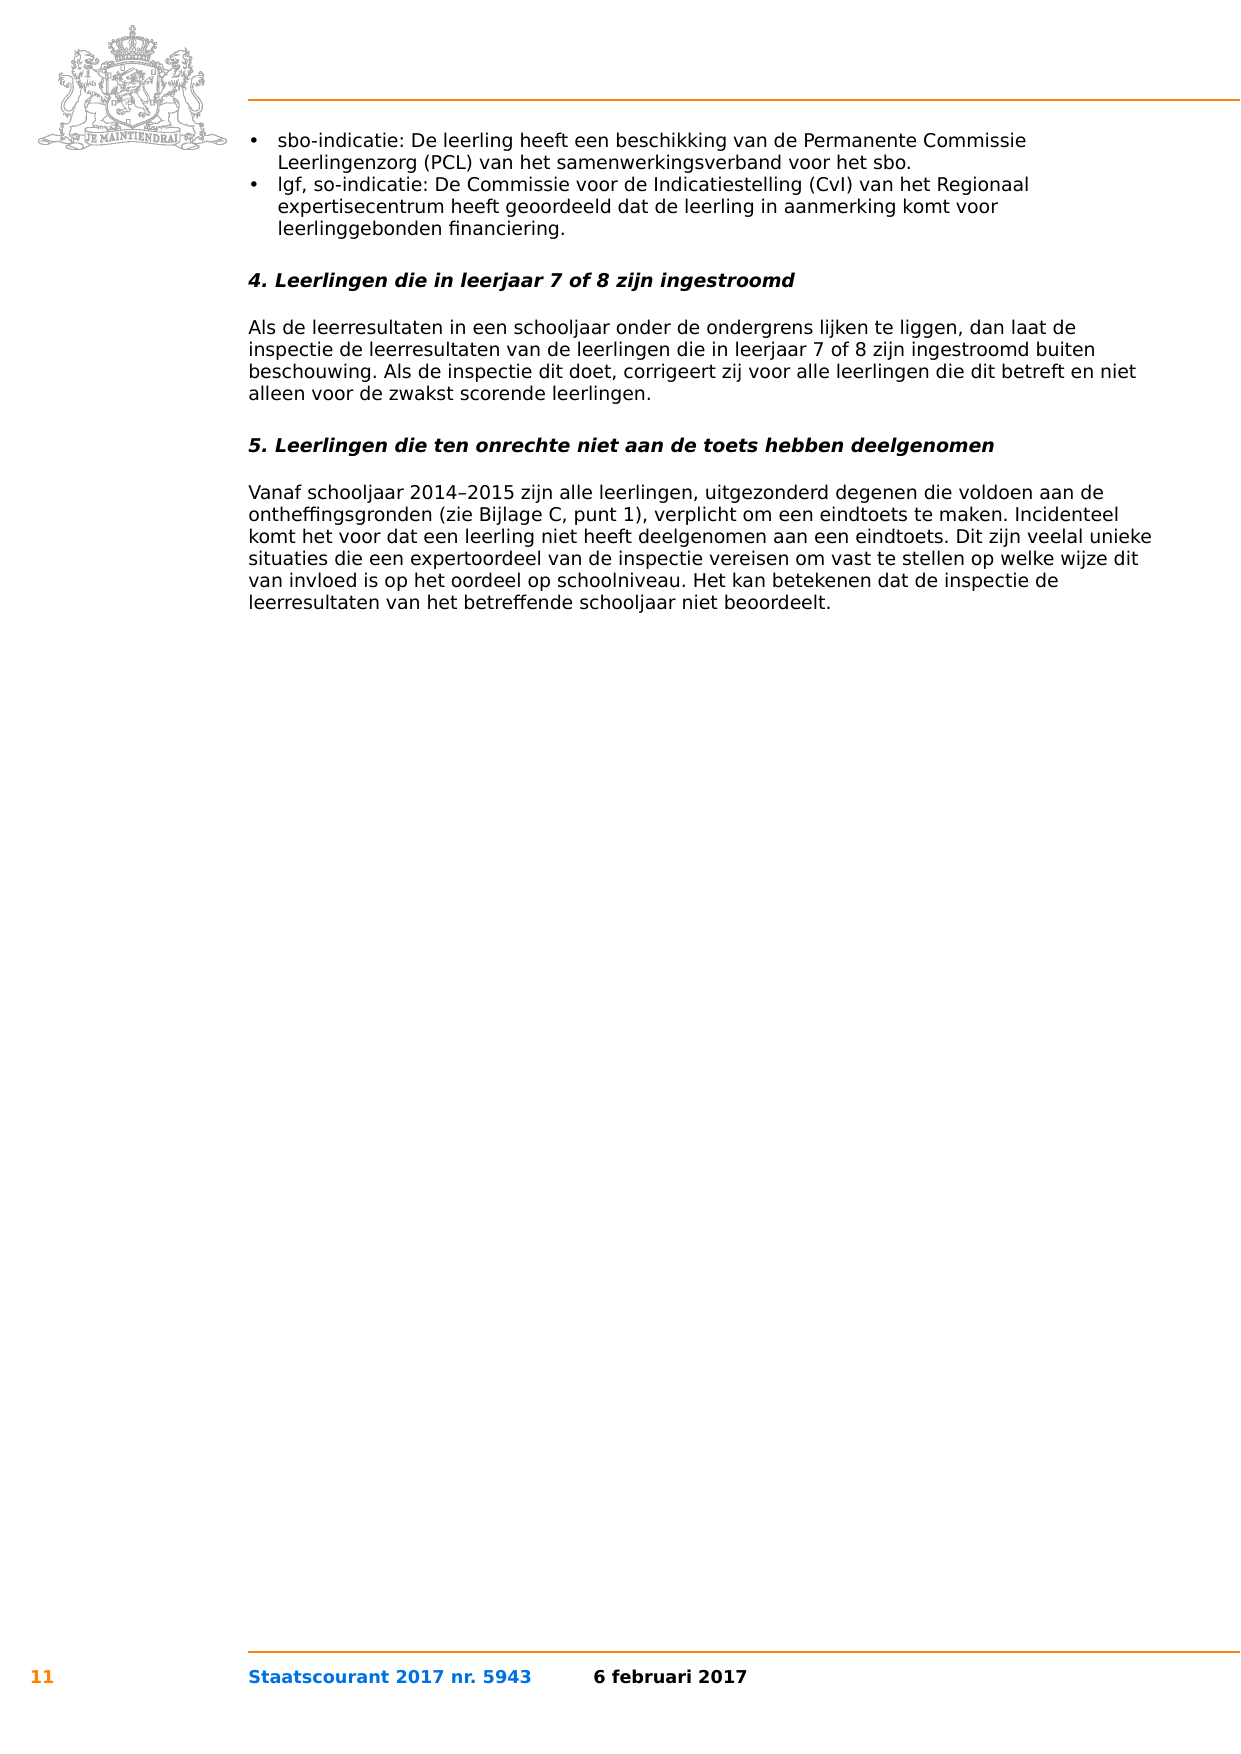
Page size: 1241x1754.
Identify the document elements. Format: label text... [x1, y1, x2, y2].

subtitle 5. Leerlingen die ten onrechte niet aan de toets hebben deelgenomen [248, 435, 1163, 457]
picture [38, 25, 227, 150]
subtitle 4. Leerlingen die in leerjaar 7 of 8 zijn ingestroomd [248, 270, 1163, 292]
text Als de leerresultaten in een schooljaar onder de ondergrens lijken te liggen, dan laat de inspectie de leerresultaten van de leerlingen die in leerjaar 7 of 8 zijn ingestroomd buiten beschouwing. Als de inspectie dit doet, corrigeert zij voor alle leerlingen die dit betreft en niet alleen voor de zwakst scorende leerlingen. [248, 317, 1163, 405]
text • lgf, so-indicatie: De Commissie voor de Indicatiestelling (CvI) van het Regionaal expertisecentrum heeft geoordeeld dat de leerling in aanmerking komt voor leerlinggebonden financiering. [248, 174, 1163, 240]
text • sbo-indicatie: De leerling heeft een beschikking van de Permanente Commissie Leerlingenzorg (PCL) van het samenwerkingsverband voor het sbo. [248, 130, 1163, 174]
text Vanaf schooljaar 2014–2015 zijn alle leerlingen, uitgezonderd degenen die voldoen aan de ontheffingsgronden (zie Bijlage C, punt 1), verplicht om een eindtoets te maken. Incidenteel komt het voor dat een leerling niet heeft deelgenomen aan een eindtoets. Dit zijn veelal unieke situaties die een expertoordeel van de inspectie vereisen om vast te stellen op welke wijze dit van invloed is op het oordeel op schoolniveau. Het kan betekenen dat de inspectie de leerresultaten van het betreffende schooljaar niet beoordeelt. [248, 482, 1163, 613]
